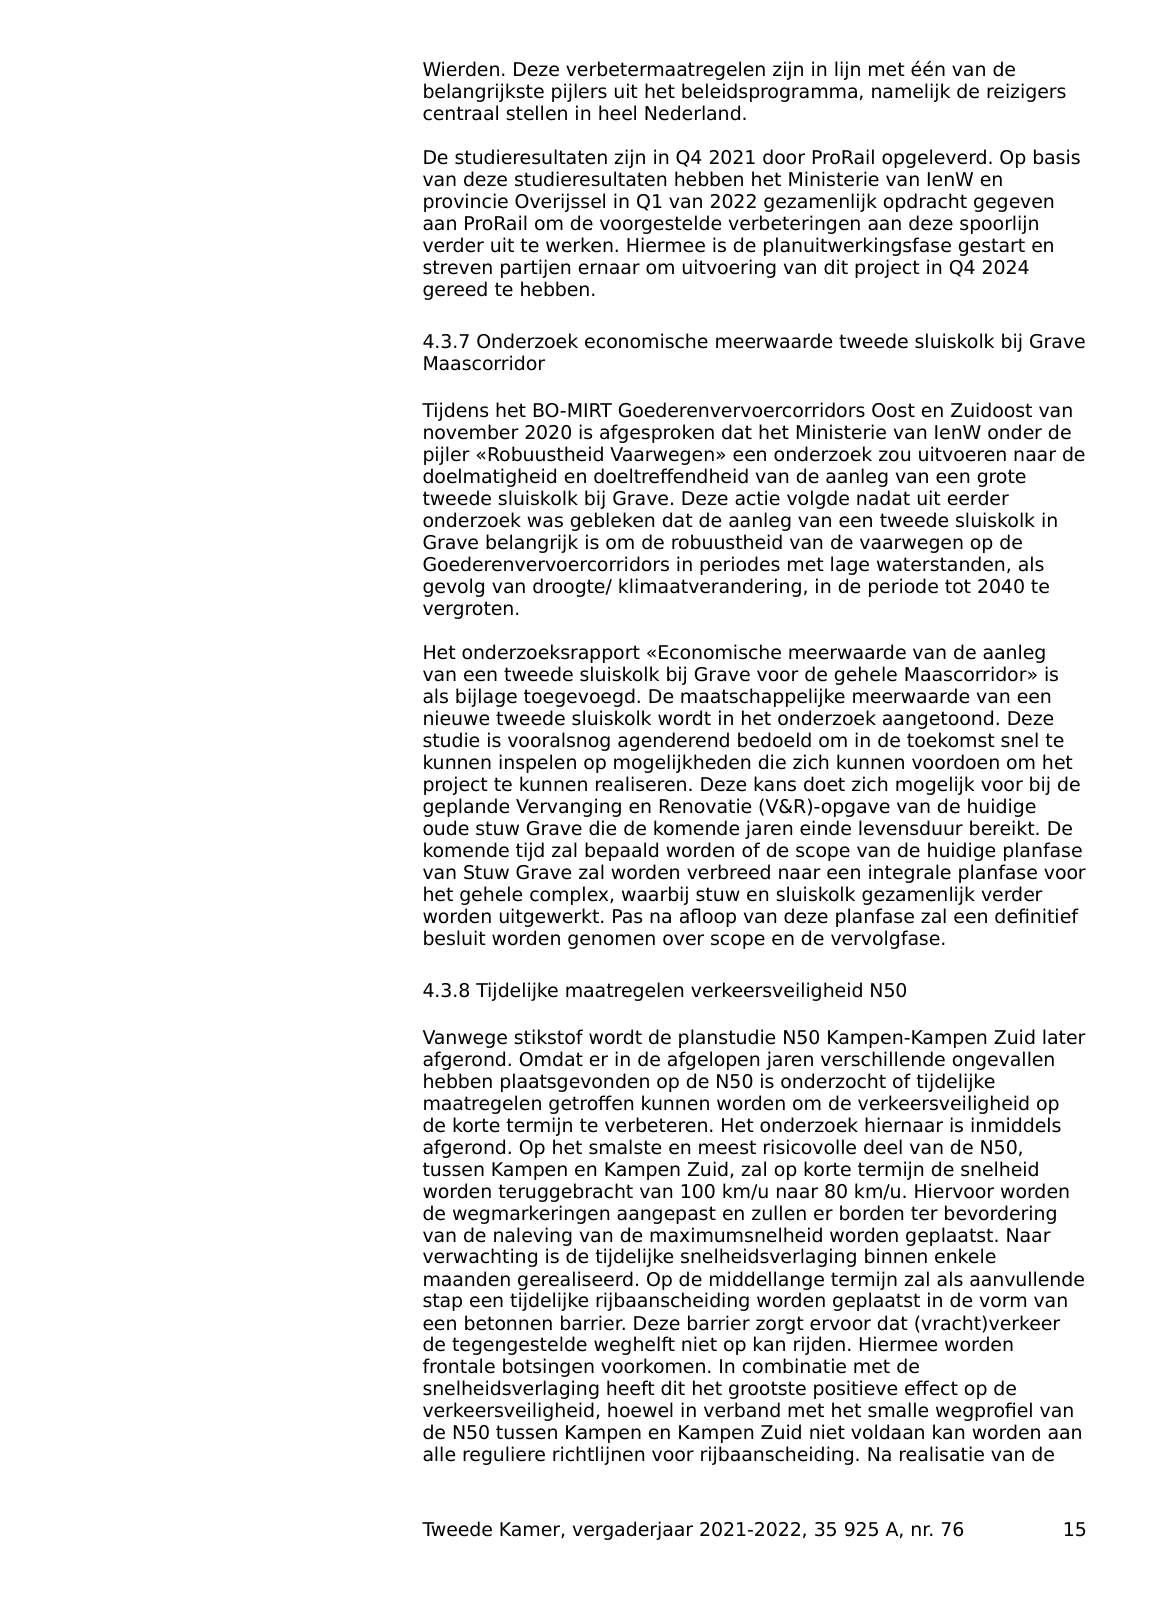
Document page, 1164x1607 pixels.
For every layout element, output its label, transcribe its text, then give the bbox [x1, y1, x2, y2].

text Tijdens het BO-MIRT Goederenvervoercorridors Oost en Zuidoost van november 2020 is afgesproken dat het Ministerie van IenW onder de pijler «Robuustheid Vaarwegen» een onderzoek zou uitvoeren naar de doelmatigheid en doeltreffendheid van de aanleg van een grote tweede sluiskolk bij Grave. Deze actie volgde nadat uit eerder onderzoek was gebleken dat de aanleg van een tweede sluiskolk in Grave belangrijk is om de robuustheid van de vaarwegen op de Goederenvervoercorridors in periodes met lage waterstanden, als gevolg van droogte/ klimaatverandering, in de periode tot 2040 te vergroten. [422, 400, 1087, 620]
text Wierden. Deze verbetermaatregelen zijn in lijn met één van de belangrijkste pijlers uit het beleidsprogramma, namelijk de reizigers centraal stellen in heel Nederland. [422, 59, 1087, 125]
text De studieresultaten zijn in Q4 2021 door ProRail opgeleverd. Op basis van deze studieresultaten hebben het Ministerie van IenW en provincie Overijssel in Q1 van 2022 gezamenlijk opdracht gegeven aan ProRail om de voorgestelde verbeteringen aan deze spoorlijn verder uit te werken. Hiermee is de planuitwerkingsfase gestart en streven partijen ernaar om uitvoering van dit project in Q4 2024 gereed te hebben. [422, 147, 1087, 301]
text Het onderzoeksrapport «Economische meerwaarde van de aanleg van een tweede sluiskolk bij Grave voor de gehele Maascorridor» is als bijlage toegevoegd. De maatschappelijke meerwaarde van een nieuwe tweede sluiskolk wordt in het onderzoek aangetoond. Deze studie is vooralsnog agenderend bedoeld om in de toekomst snel te kunnen inspelen op mogelijkheden die zich kunnen voordoen om het project te kunnen realiseren. Deze kans doet zich mogelijk voor bij de geplande Vervanging en Renovatie (V&R)-opgave van de huidige oude stuw Grave die de komende jaren einde levensduur bereikt. De komende tijd zal bepaald worden of de scope van de huidige planfase van Stuw Grave zal worden verbreed naar een integrale planfase voor het gehele complex, waarbij stuw en sluiskolk gezamenlijk verder worden uitgewerkt. Pas na afloop van deze planfase zal een definitief besluit worden genomen over scope en de vervolgfase. [422, 642, 1087, 950]
subtitle 4.3.8 Tijdelijke maatregelen verkeersveiligheid N50 [422, 980, 1087, 1002]
subtitle 4.3.7 Onderzoek economische meerwaarde tweede sluiskolk bij Grave Maascorridor [422, 331, 1087, 375]
text Vanwege stikstof wordt de planstudie N50 Kampen-Kampen Zuid later afgerond. Omdat er in de afgelopen jaren verschillende ongevallen hebben plaatsgevonden op de N50 is onderzocht of tijdelijke maatregelen getroffen kunnen worden om de verkeersveiligheid op de korte termijn te verbeteren. Het onderzoek hiernaar is inmiddels afgerond. Op het smalste en meest risicovolle deel van de N50, tussen Kampen en Kampen Zuid, zal op korte termijn de snelheid worden teruggebracht van 100 km/u naar 80 km/u. Hiervoor worden de wegmarkeringen aangepast en zullen er borden ter bevordering van de naleving van de maximumsnelheid worden geplaatst. Naar verwachting is de tijdelijke snelheidsverlaging binnen enkele maanden gerealiseerd. Op de middellange termijn zal als aanvullende stap een tijdelijke rijbaanscheiding worden geplaatst in de vorm van een betonnen barrier. Deze barrier zorgt ervoor dat (vracht)verkeer de tegengestelde weghelft niet op kan rijden. Hiermee worden frontale botsingen voorkomen. In combinatie met de snelheidsverlaging heeft dit het grootste positieve effect op de verkeersveiligheid, hoewel in verband met het smalle wegprofiel van de N50 tussen Kampen en Kampen Zuid niet voldaan kan worden aan alle reguliere richtlijnen voor rijbaanscheiding. Na realisatie van de [422, 1027, 1087, 1466]
